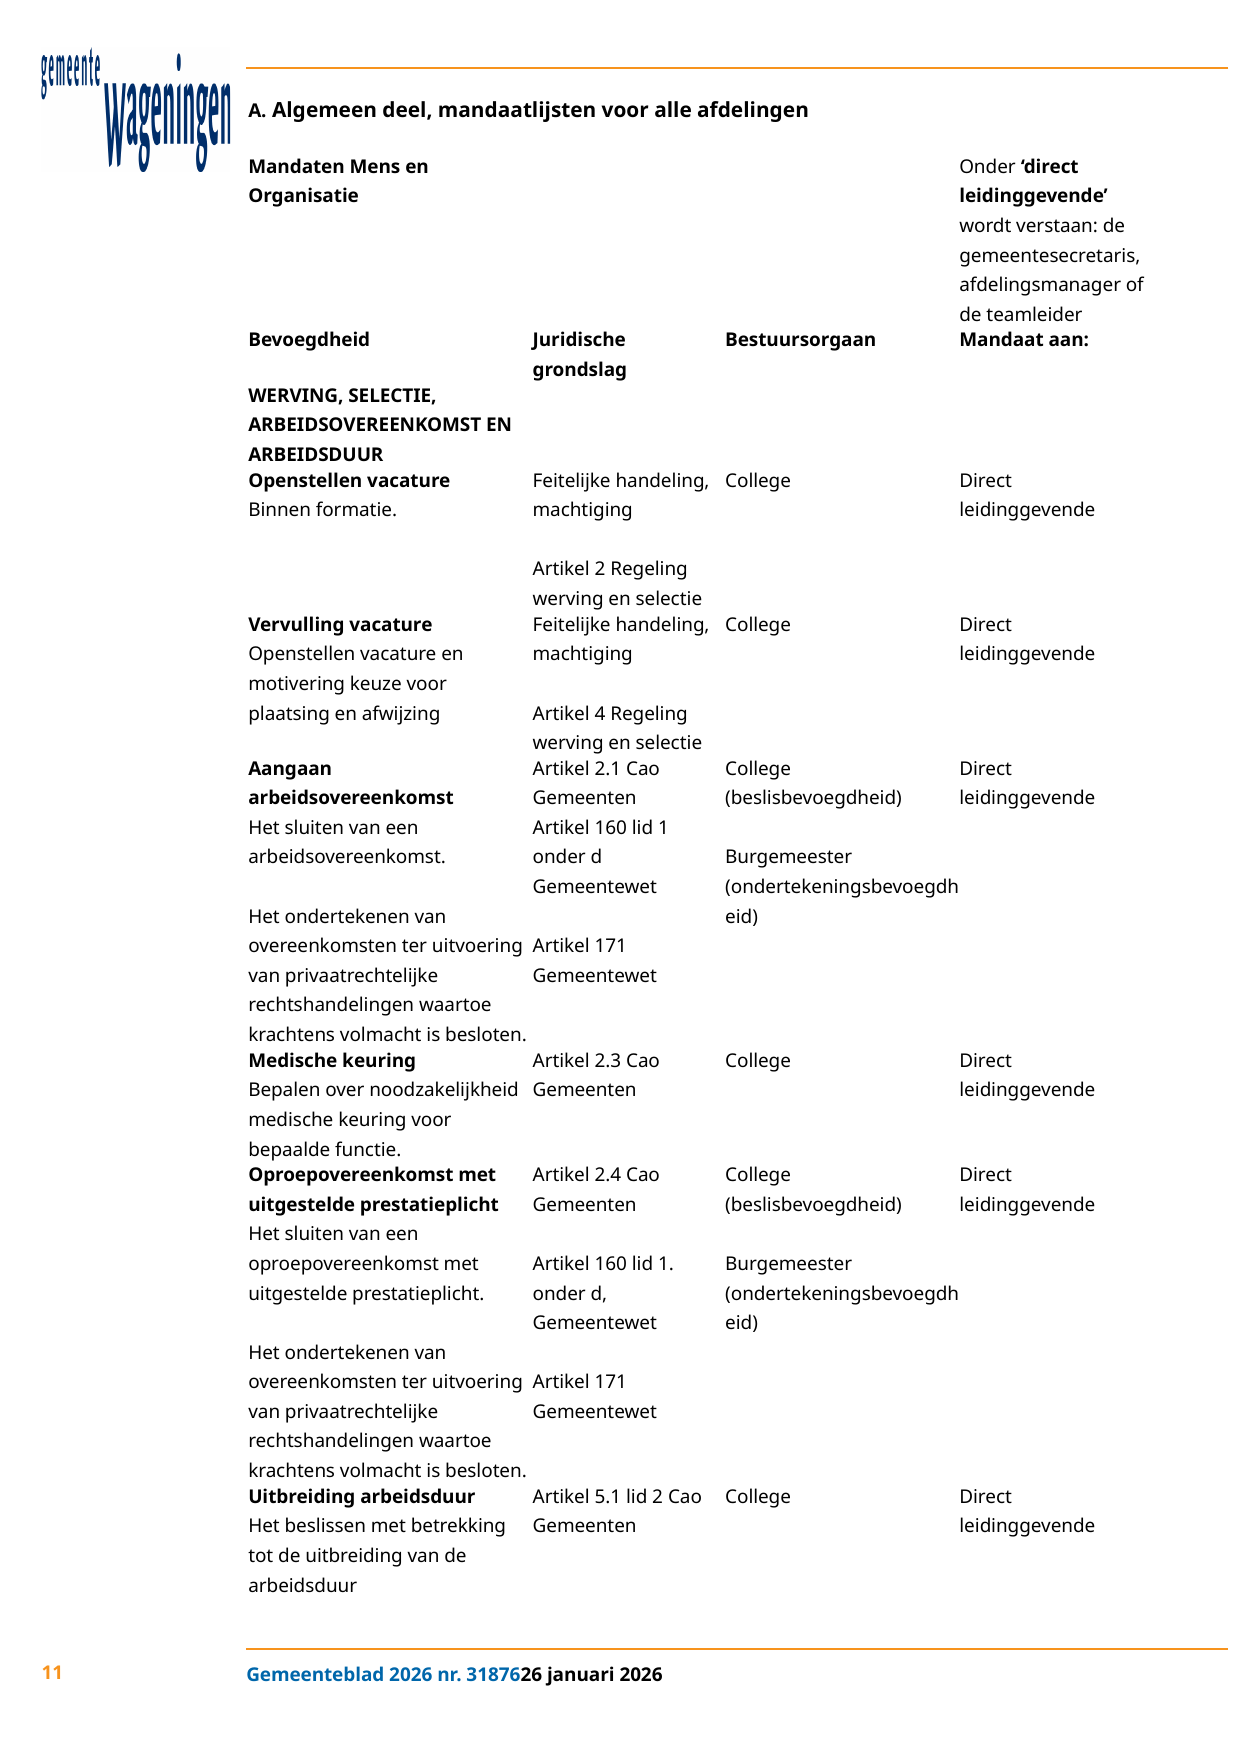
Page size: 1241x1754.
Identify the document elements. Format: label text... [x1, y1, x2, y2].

table_cell Direct leidinggevende [959, 611, 1152, 755]
table_cell Direct leidinggevende [959, 1047, 1152, 1161]
table_cell Aangaan arbeidsovereenkomst Het sluiten van een arbeidsovereenkomst. Het ondertekenen van overeenkomsten ter uitvoering van privaatrechtelijke rechtshandelingen waartoe krachtens volmacht is besloten. [248, 755, 532, 1047]
table_cell Openstellen vacature Binnen formatie. [248, 467, 532, 611]
table_cell [959, 382, 1152, 467]
table_cell Feitelijke handeling, machtiging Artikel 4 Regeling werving en selectie [533, 611, 725, 755]
table_cell Direct leidinggevende [959, 467, 1152, 611]
table_cell College [725, 611, 959, 755]
table_cell Direct leidinggevende [959, 755, 1152, 1047]
table_cell Vervulling vacature Openstellen vacature en motivering keuze voor plaatsing en afwijzing [248, 611, 532, 755]
table_cell Artikel 2.3 Cao Gemeenten [533, 1047, 725, 1161]
table_cell [725, 382, 959, 467]
table_cell College (beslisbevoegdheid) Burgemeester (ondertekeningsbevoegdheid) [725, 755, 959, 1047]
table_cell Artikel 2.1 Cao Gemeenten Artikel 160 lid 1 onder d Gemeentewet Artikel 171 Gemeentewet [533, 755, 725, 1047]
table_cell Artikel 5.1 lid 2 Cao Gemeenten [533, 1483, 725, 1597]
table_header Onder ‘direct leidinggevende’ wordt verstaan: de gemeentesecretaris, afdelingsmanager of de teamleider [959, 153, 1152, 327]
table_cell Bevoegdheid [248, 327, 532, 382]
table_cell Direct leidinggevende [959, 1161, 1152, 1483]
table_cell Uitbreiding arbeidsduur Het beslissen met betrekking tot de uitbreiding van de arbeidsduur [248, 1483, 532, 1597]
table_cell WERVING, SELECTIE, ARBEIDSOVEREENKOMST EN ARBEIDSDUUR [248, 382, 532, 467]
table_header Mandaten Mens en Organisatie [248, 153, 532, 327]
table_cell Oproepovereenkomst met uitgestelde prestatieplicht Het sluiten van een oproepovereenkomst met uitgestelde prestatieplicht. Het ondertekenen van overeenkomsten ter uitvoering van privaatrechtelijke rechtshandelingen waartoe krachtens volmacht is besloten. [248, 1161, 532, 1483]
table_header [533, 153, 725, 327]
table_cell Direct leidinggevende [959, 1483, 1152, 1597]
table_cell College (beslisbevoegdheid) Burgemeester (ondertekeningsbevoegdheid) [725, 1161, 959, 1483]
table_cell Artikel 2.4 Cao Gemeenten Artikel 160 lid 1. onder d, Gemeentewet Artikel 171 Gemeentewet [533, 1161, 725, 1483]
table_cell Mandaat aan: [959, 327, 1152, 382]
table_cell College [725, 1483, 959, 1597]
table_cell Juridische grondslag [533, 327, 725, 382]
table_header [725, 153, 959, 327]
text A. Algemeen deel, mandaatlijsten voor alle afdelingen [248, 95, 1152, 123]
picture [41, 47, 231, 172]
table_cell College [725, 1047, 959, 1161]
table_cell Bestuursorgaan [725, 327, 959, 382]
table_cell Feitelijke handeling, machtiging Artikel 2 Regeling werving en selectie [533, 467, 725, 611]
table_cell [533, 382, 725, 467]
table_cell College [725, 467, 959, 611]
table_cell Medische keuring Bepalen over noodzakelijkheid medische keuring voor bepaalde functie. [248, 1047, 532, 1161]
